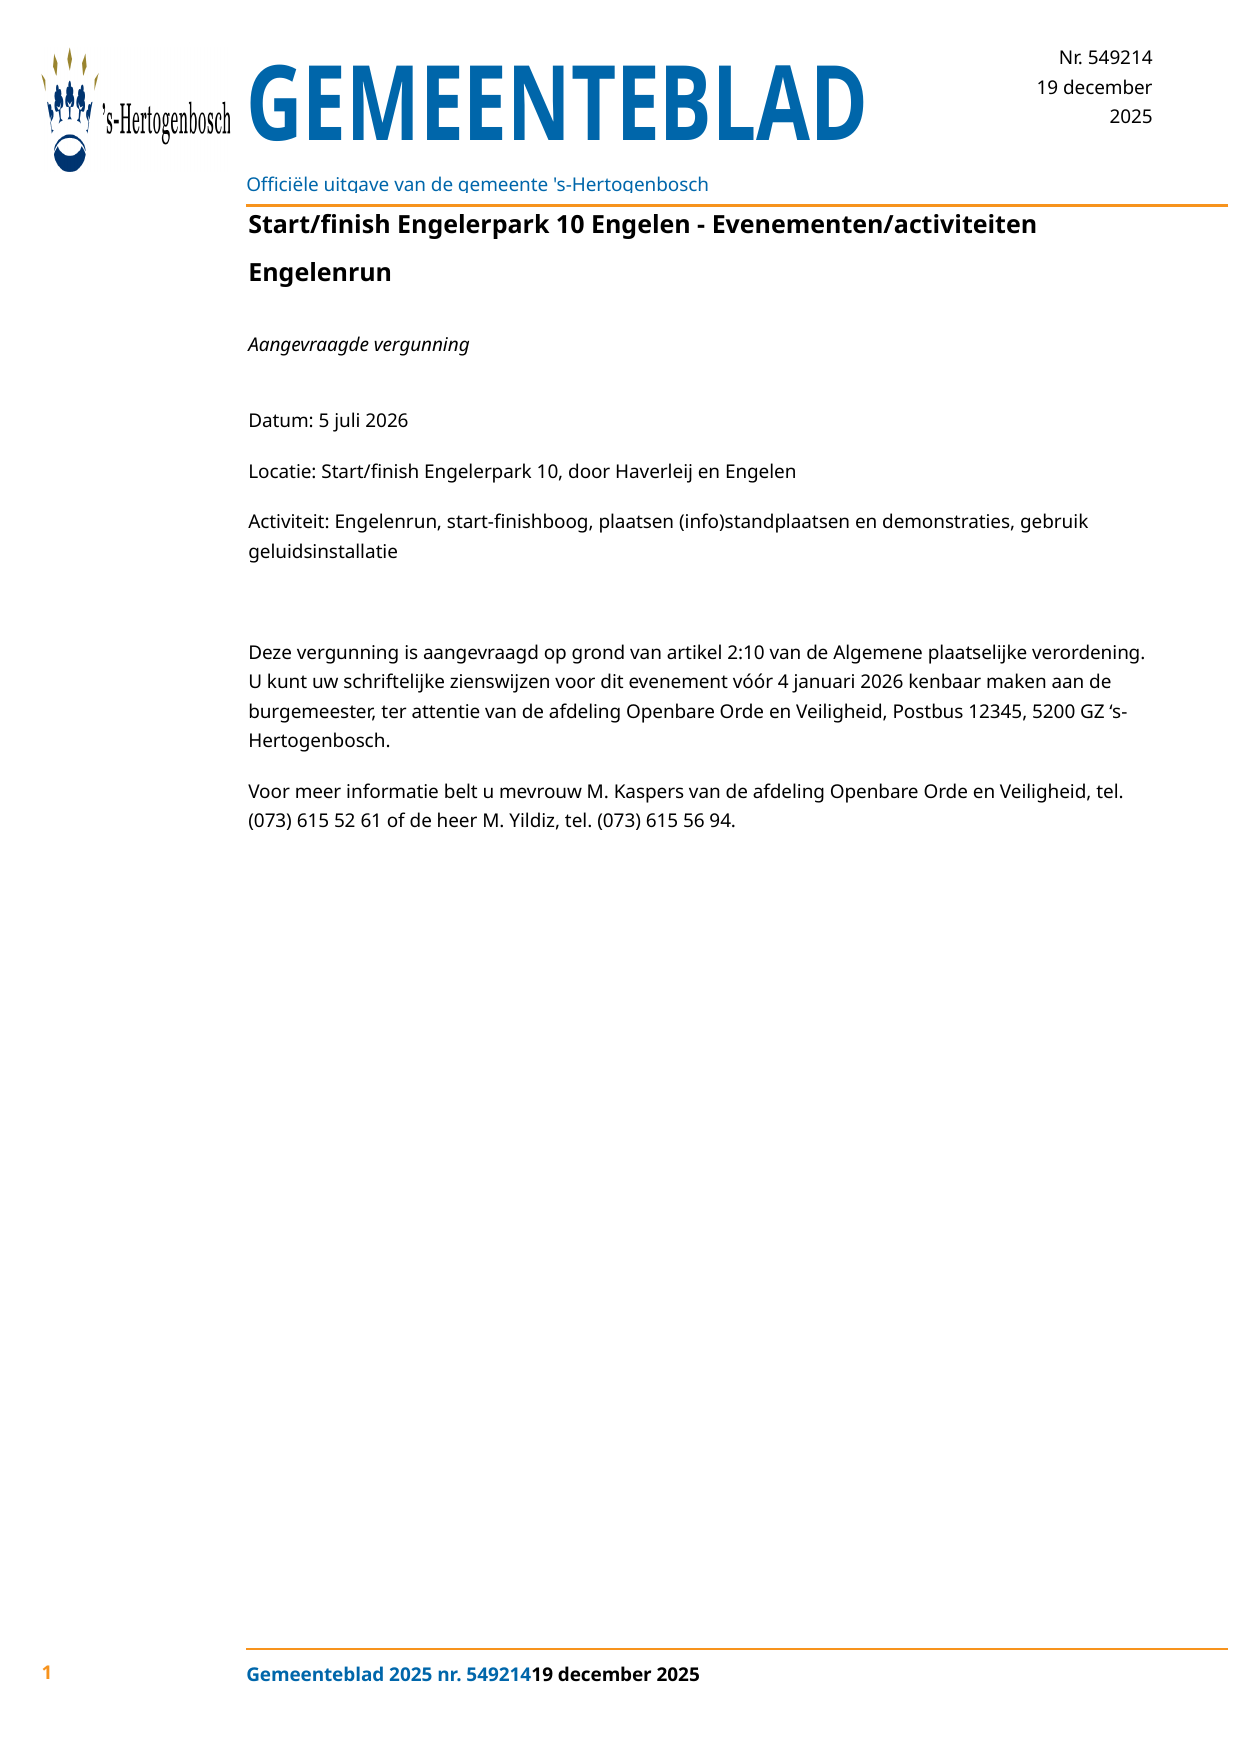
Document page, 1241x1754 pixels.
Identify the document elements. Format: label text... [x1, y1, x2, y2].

picture [41, 47, 231, 172]
text Aangevraagde vergunning [248, 331, 1152, 357]
text Activiteit: Engelenrun, start-finishboog, plaatsen (info)standplaatsen en demonstraties, gebruik geluidsinstallatie [248, 508, 1152, 564]
text Datum: 5 juli 2026 [248, 408, 1152, 433]
text Locatie: Start/finish Engelerpark 10, door Haverleij en Engelen [248, 458, 1152, 484]
text Deze vergunning is aangevraagd op grond van artikel 2:10 van de Algemene plaatselijke verordening. U kunt uw schriftelijke zienswijzen voor dit evenement vóór 4 januari 2026 kenbaar maken aan de burgemeester, ter attentie van de afdeling Openbare Orde en Veiligheid, Postbus 12345, 5200 GZ ‘s-Hertogenbosch. [248, 639, 1152, 753]
text Start/finish Engelerpark 10 Engelen - Evenementen/activiteiten Engelenrun [248, 207, 1152, 288]
text Voor meer informatie belt u mevrouw M. Kaspers van de afdeling Openbare Orde en Veiligheid, tel. (073) 615 52 61 of de heer M. Yildiz, tel. (073) 615 56 94. [248, 778, 1152, 833]
